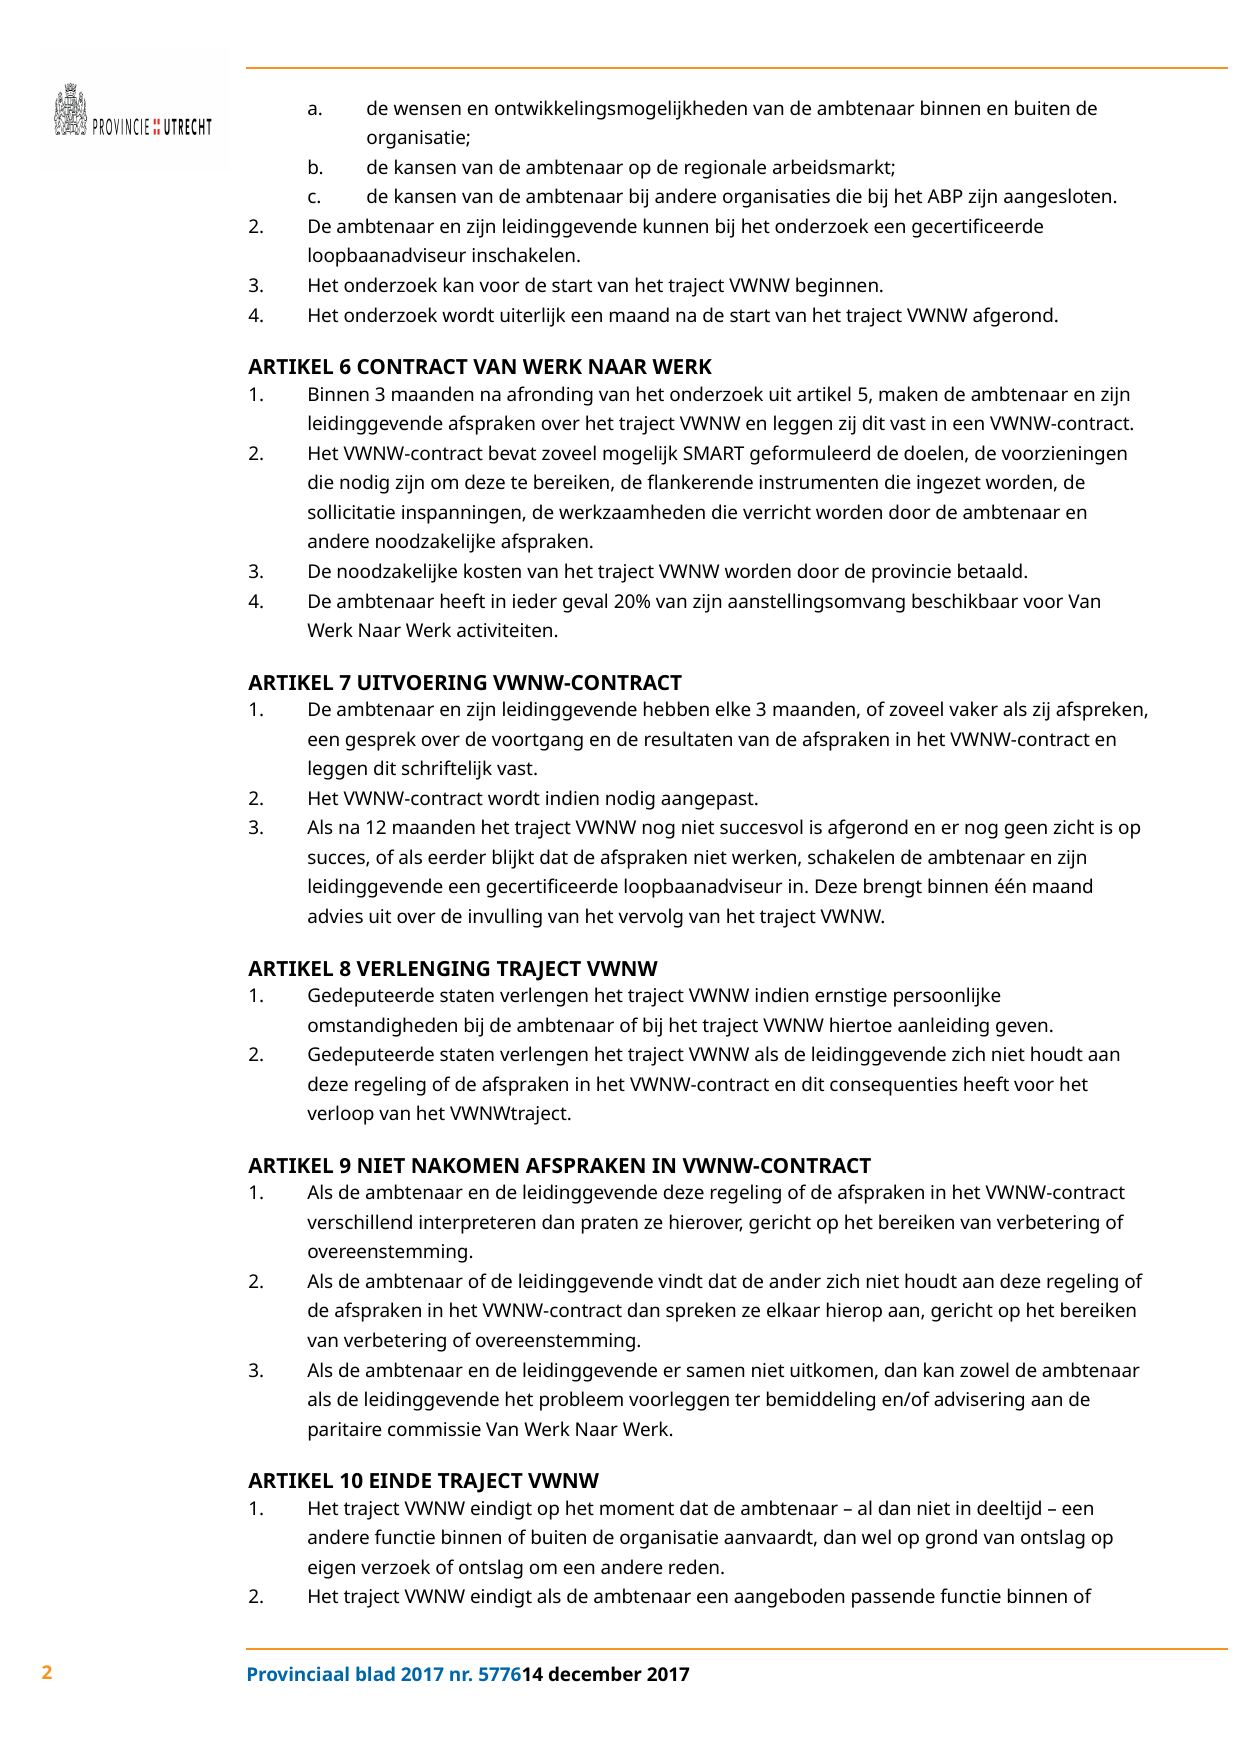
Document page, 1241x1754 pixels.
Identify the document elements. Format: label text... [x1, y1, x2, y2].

list Als na 12 maanden het traject VWNW nog niet succesvol is afgerond en er nog geen zicht is op succes, of als eerder blijkt dat de afspraken niet werken, schakelen de ambtenaar en zijn leidinggevende een gecertificeerde loopbaanadviseur in. Deze brengt binnen één maand advies uit over de invulling van het vervolg van het traject VWNW. [248, 814, 1152, 929]
list De noodzakelijke kosten van het traject VWNW worden door de provincie betaald. [248, 558, 1152, 584]
list Het onderzoek wordt uiterlijk een maand na de start van het traject VWNW afgerond. [248, 302, 1152, 328]
list Als de ambtenaar en de leidinggevende deze regeling of de afspraken in het VWNW-contract verschillend interpreteren dan praten ze hierover, gericht op het bereiken van verbetering of overeenstemming. [248, 1179, 1152, 1264]
text ARTIKEL 8 VERLENGING TRAJECT VWNW [248, 954, 1152, 982]
list Gedeputeerde staten verlengen het traject VWNW indien ernstige persoonlijke omstandigheden bij de ambtenaar of bij het traject VWNW hiertoe aanleiding geven. [248, 982, 1152, 1037]
list Gedeputeerde staten verlengen het traject VWNW als de leidinggevende zich niet houdt aan deze regeling of de afspraken in het VWNW-contract en dit consequenties heeft voor het verloop van het VWNWtraject. [248, 1041, 1152, 1126]
list Als de ambtenaar en de leidinggevende er samen niet uitkomen, dan kan zowel de ambtenaar als de leidinggevende het probleem voorleggen ter bemiddeling en/of advisering aan de paritaire commissie Van Werk Naar Werk. [248, 1357, 1152, 1442]
text ARTIKEL 9 NIET NAKOMEN AFSPRAKEN IN VWNW-CONTRACT [248, 1151, 1152, 1179]
text ARTIKEL 7 UITVOERING VWNW-CONTRACT [248, 668, 1152, 696]
list Als de ambtenaar of de leidinggevende vindt dat de ander zich niet houdt aan deze regeling of de afspraken in het VWNW-contract dan spreken ze elkaar hierop aan, gericht op het bereiken van verbetering of overeenstemming. [248, 1268, 1152, 1353]
list De ambtenaar en zijn leidinggevende kunnen bij het onderzoek een gecertificeerde loopbaanadviseur inschakelen. [248, 213, 1152, 268]
list De ambtenaar en zijn leidinggevende hebben elke 3 maanden, of zoveel vaker als zij afspreken, een gesprek over de voortgang en de resultaten van de afspraken in het VWNW-contract en leggen dit schriftelijk vast. [248, 696, 1152, 781]
list de kansen van de ambtenaar bij andere organisaties die bij het ABP zijn aangesloten. [307, 183, 1152, 209]
list Het traject VWNW eindigt als de ambtenaar een aangeboden passende functie binnen of [248, 1584, 1152, 1609]
list Het VWNW-contract bevat zoveel mogelijk SMART geformuleerd de doelen, de voorzieningen die nodig zijn om deze te bereiken, de flankerende instrumenten die ingezet worden, de sollicitatie inspanningen, de werkzaamheden die verricht worden door de ambtenaar en andere noodzakelijke afspraken. [248, 440, 1152, 554]
list De ambtenaar heeft in ieder geval 20% van zijn aanstellingsomvang beschikbaar voor Van Werk Naar Werk activiteiten. [248, 588, 1152, 643]
text ARTIKEL 6 CONTRACT VAN WERK NAAR WERK [248, 352, 1152, 381]
list de wensen en ontwikkelingsmogelijkheden van de ambtenaar binnen en buiten de organisatie; [307, 95, 1152, 150]
list Het onderzoek kan voor de start van het traject VWNW beginnen. [248, 272, 1152, 298]
list Het traject VWNW eindigt op het moment dat de ambtenaar – al dan niet in deeltijd – een andere functie binnen of buiten de organisatie aanvaardt, dan wel op grond van ontslag op eigen verzoek of ontslag om een andere reden. [248, 1495, 1152, 1580]
list Het VWNW-contract wordt indien nodig aangepast. [248, 785, 1152, 811]
list Binnen 3 maanden na afronding van het onderzoek uit artikel 5, maken de ambtenaar en zijn leidinggevende afspraken over het traject VWNW en leggen zij dit vast in een VWNW-contract. [248, 381, 1152, 436]
picture [41, 47, 231, 172]
text ARTIKEL 10 EINDE TRAJECT VWNW [248, 1466, 1152, 1495]
list de kansen van de ambtenaar op de regionale arbeidsmarkt; [307, 154, 1152, 180]
